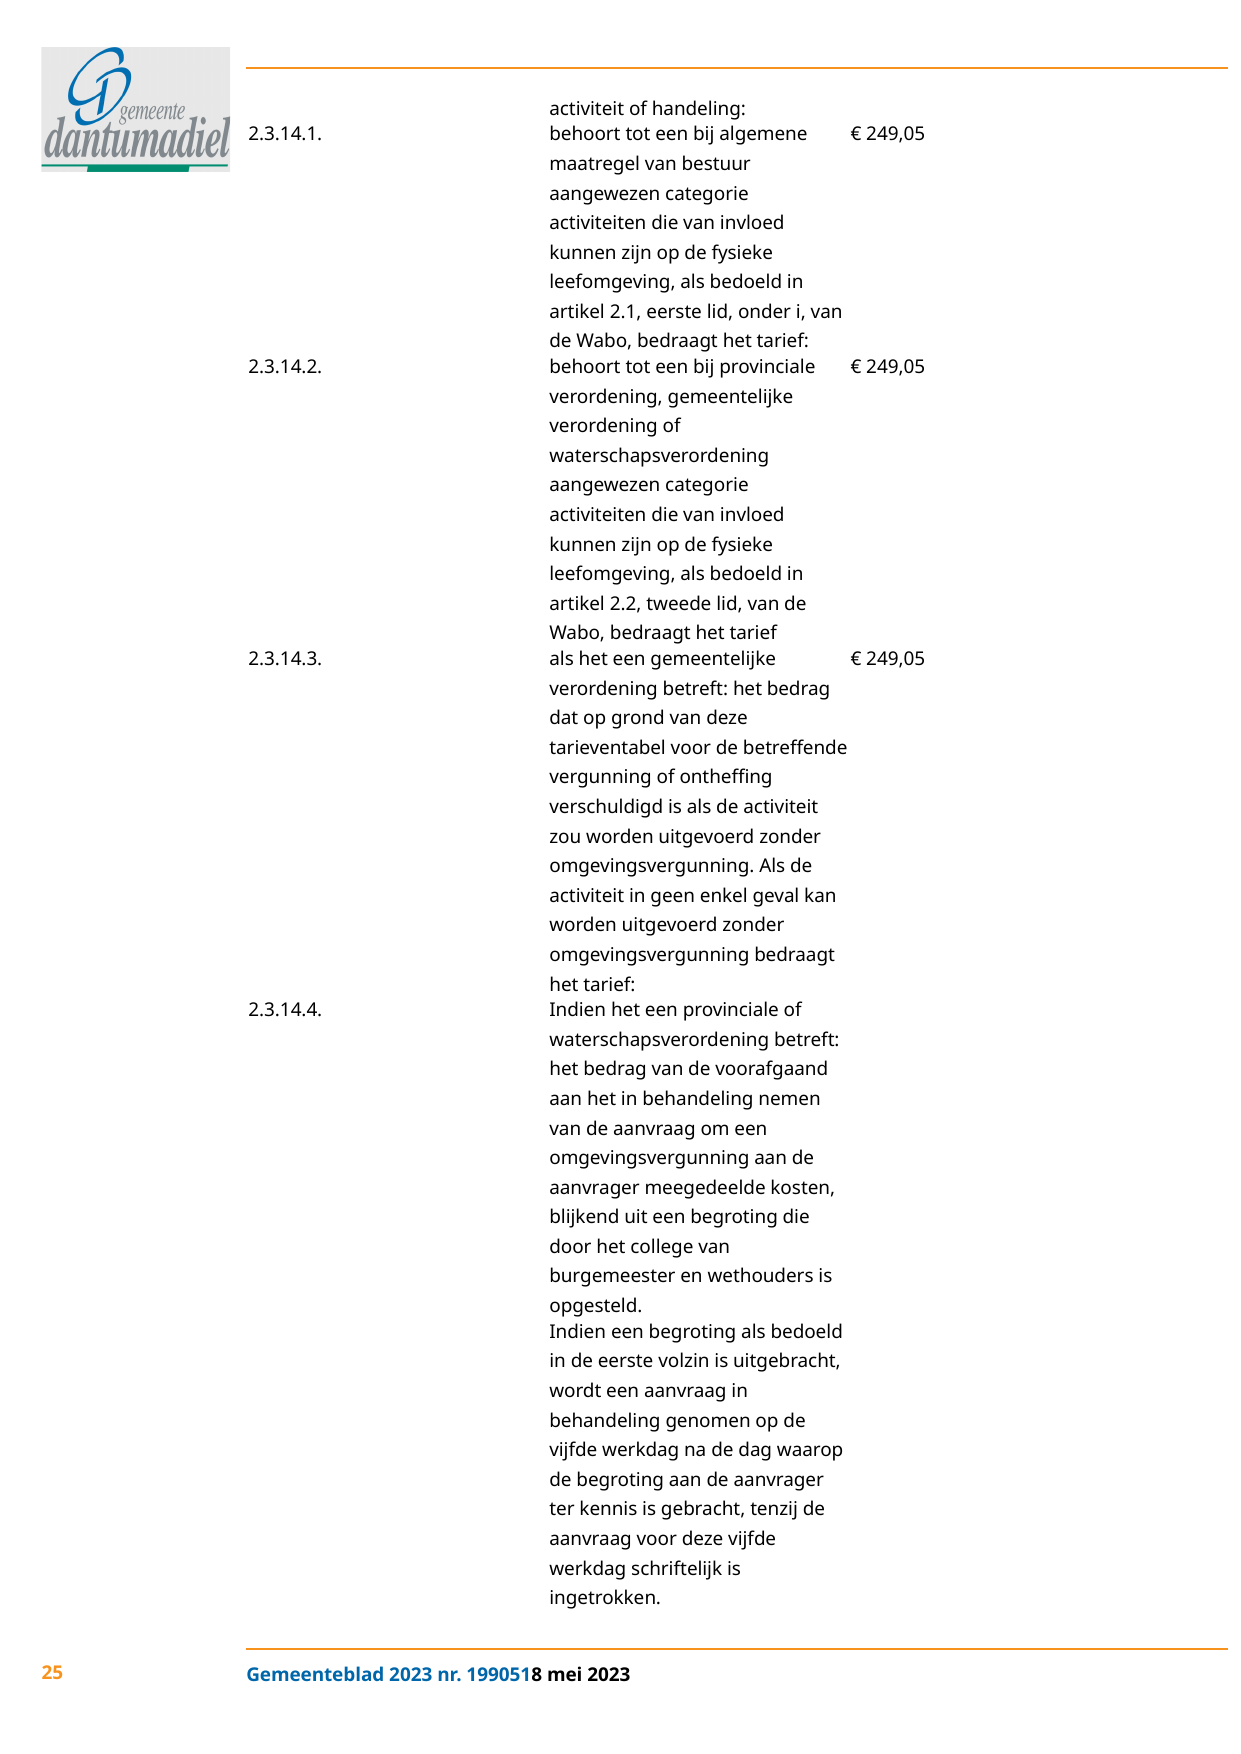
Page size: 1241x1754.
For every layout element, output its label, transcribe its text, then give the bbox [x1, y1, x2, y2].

table_cell € 249,05 [850, 121, 1152, 353]
table_cell [248, 95, 549, 121]
picture [41, 47, 231, 172]
table_cell Indien het een provinciale of waterschapsverordening betreft: het bedrag van de voorafgaand aan het in behandeling nemen van de aanvraag om een omgevingsvergunning aan de aanvrager meegedeelde kosten, blijkend uit een begroting die door het college van burgemeester en wethouders is opgesteld. [549, 996, 850, 1318]
table_cell als het een gemeentelijke verordening betreft: het bedrag dat op grond van deze tarieventabel voor de betreffende vergunning of ontheffing verschuldigd is als de activiteit zou worden uitgevoerd zonder omgevingsvergunning. Als de activiteit in geen enkel geval kan worden uitgevoerd zonder omgevingsvergunning bedraagt het tarief: [549, 645, 850, 996]
table_cell 2.3.14.4. [248, 996, 549, 1318]
table_cell [850, 1318, 1152, 1610]
table_cell 2.3.14.1. [248, 121, 549, 353]
table_cell [850, 996, 1152, 1318]
table_cell 2.3.14.3. [248, 645, 549, 996]
table_cell [850, 95, 1152, 121]
table_cell 2.3.14.2. [248, 353, 549, 645]
table_cell € 249,05 [850, 645, 1152, 996]
table_cell behoort tot een bij provinciale verordening, gemeentelijke verordening of waterschapsverordening aangewezen categorie activiteiten die van invloed kunnen zijn op de fysieke leefomgeving, als bedoeld in artikel 2.2, tweede lid, van de Wabo, bedraagt het tarief [549, 353, 850, 645]
table_cell behoort tot een bij algemene maatregel van bestuur aangewezen categorie activiteiten die van invloed kunnen zijn op de fysieke leefomgeving, als bedoeld in artikel 2.1, eerste lid, onder i, van de Wabo, bedraagt het tarief: [549, 121, 850, 353]
table_cell activiteit of handeling: [549, 95, 850, 121]
table_cell € 249,05 [850, 353, 1152, 645]
table_cell Indien een begroting als bedoeld in de eerste volzin is uitgebracht, wordt een aanvraag in behandeling genomen op de vijfde werkdag na de dag waarop de begroting aan de aanvrager ter kennis is gebracht, tenzij de aanvraag voor deze vijfde werkdag schriftelijk is ingetrokken. [549, 1318, 850, 1610]
table_cell [248, 1318, 549, 1610]
